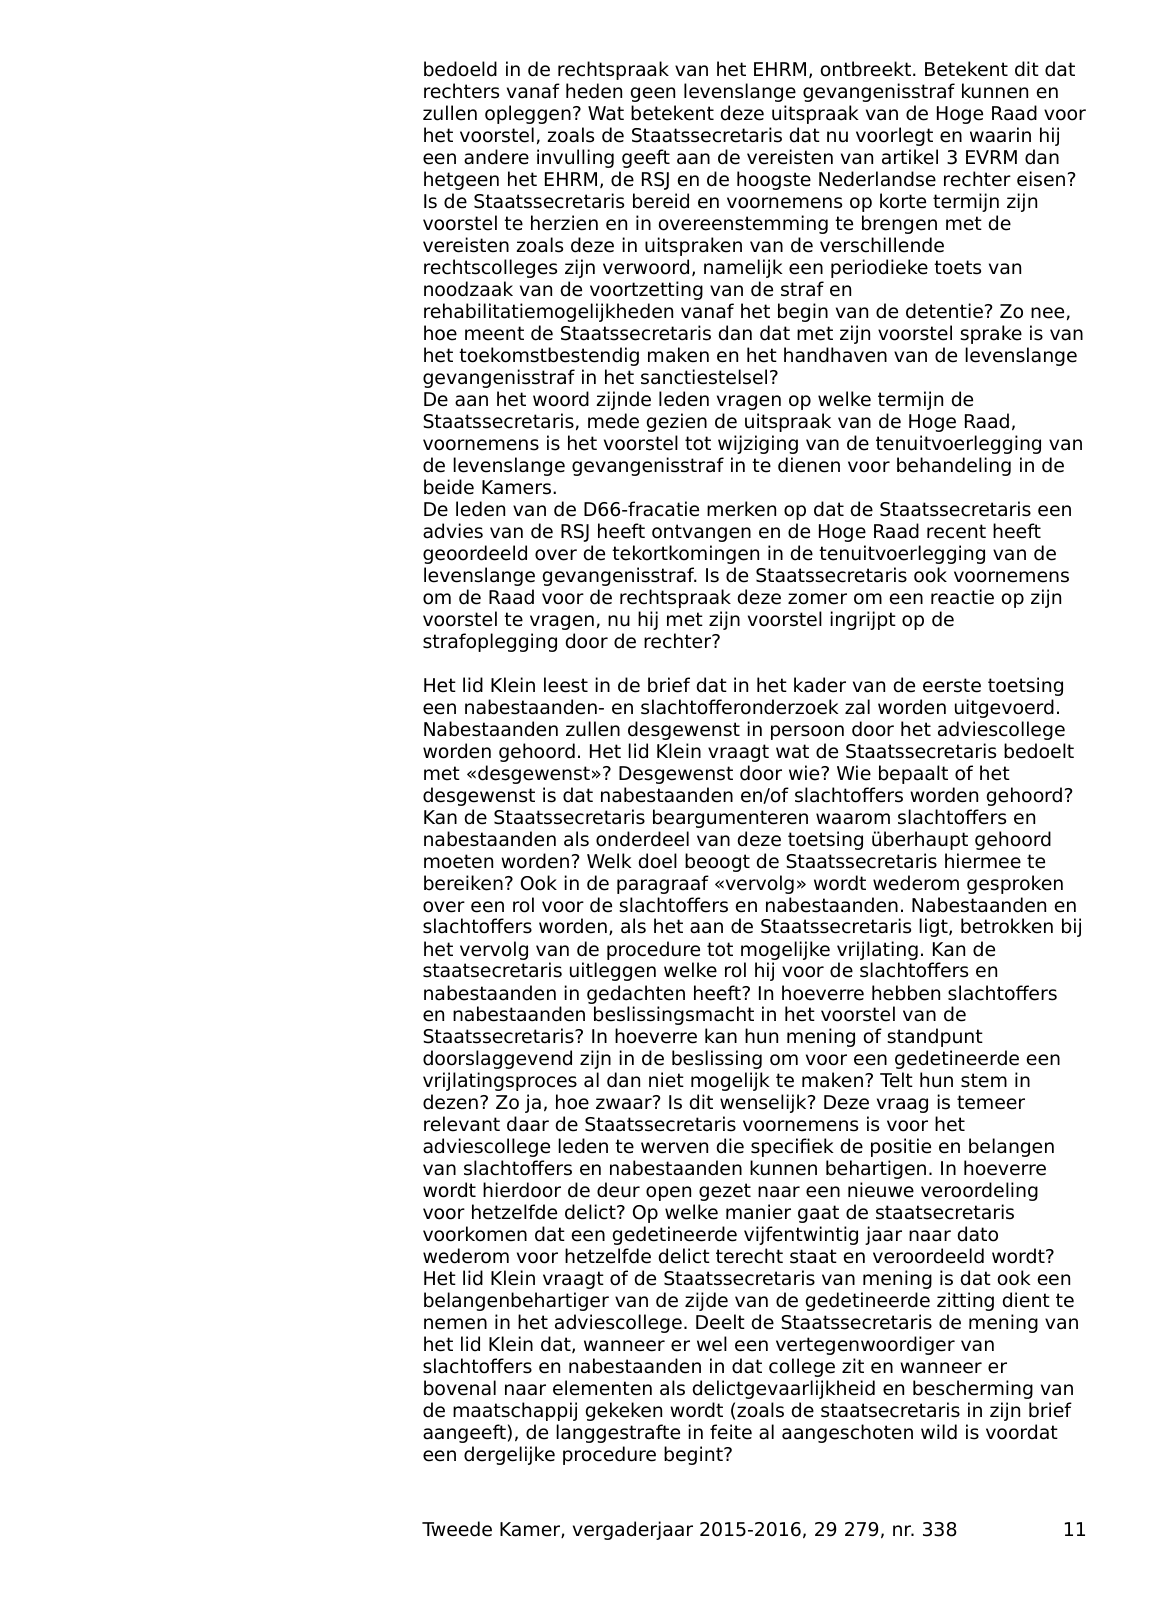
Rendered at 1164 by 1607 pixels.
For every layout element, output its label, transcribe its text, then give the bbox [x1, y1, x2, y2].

text Het lid Klein vraagt of de Staatssecretaris van mening is dat ook een belangenbehartiger van de zijde van de gedetineerde zitting dient te nemen in het adviescollege. Deelt de Staatssecretaris de mening van het lid Klein dat, wanneer er wel een vertegenwoordiger van slachtoffers en nabestaanden in dat college zit en wanneer er bovenal naar elementen als delictgevaarlijkheid en bescherming van de maatschappij gekeken wordt (zoals de staatsecretaris in zijn brief aangeeft), de langgestrafte in feite al aangeschoten wild is voordat een dergelijke procedure begint? [422, 1268, 1087, 1466]
text Het lid Klein leest in de brief dat in het kader van de eerste toetsing een nabestaanden- en slachtofferonderzoek zal worden uitgevoerd. Nabestaanden zullen desgewenst in persoon door het adviescollege worden gehoord. Het lid Klein vraagt wat de Staatssecretaris bedoelt met «desgewenst»? Desgewenst door wie? Wie bepaalt of het desgewenst is dat nabestaanden en/of slachtoffers worden gehoord? Kan de Staatssecretaris beargumenteren waarom slachtoffers en nabestaanden als onderdeel van deze toetsing überhaupt gehoord moeten worden? Welk doel beoogt de Staatssecretaris hiermee te bereiken? Ook in de paragraaf «vervolg» wordt wederom gesproken over een rol voor de slachtoffers en nabestaanden. Nabestaanden en slachtoffers worden, als het aan de Staatssecretaris ligt, betrokken bij het vervolg van de procedure tot mogelijke vrijlating. Kan de staatsecretaris uitleggen welke rol hij voor de slachtoffers en nabestaanden in gedachten heeft? In hoeverre hebben slachtoffers en nabestaanden beslissingsmacht in het voorstel van de Staatssecretaris? In hoeverre kan hun mening of standpunt doorslaggevend zijn in de beslissing om voor een gedetineerde een vrijlatingsproces al dan niet mogelijk te maken? Telt hun stem in dezen? Zo ja, hoe zwaar? Is dit wenselijk? Deze vraag is temeer relevant daar de Staatssecretaris voornemens is voor het adviescollege leden te werven die specifiek de positie en belangen van slachtoffers en nabestaanden kunnen behartigen. In hoeverre wordt hierdoor de deur open gezet naar een nieuwe veroordeling voor hetzelfde delict? Op welke manier gaat de staatsecretaris voorkomen dat een gedetineerde vijfentwintig jaar naar dato wederom voor hetzelfde delict terecht staat en veroordeeld wordt? [422, 675, 1087, 1268]
text De aan het woord zijnde leden vragen op welke termijn de Staatssecretaris, mede gezien de uitspraak van de Hoge Raad, voornemens is het voorstel tot wijziging van de tenuitvoerlegging van de levenslange gevangenisstraf in te dienen voor behandeling in de beide Kamers. [422, 389, 1087, 499]
text De leden van de D66-fracatie merken op dat de Staatssecretaris een advies van de RSJ heeft ontvangen en de Hoge Raad recent heeft geoordeeld over de tekortkomingen in de tenuitvoerlegging van de levenslange gevangenisstraf. Is de Staatssecretaris ook voornemens om de Raad voor de rechtspraak deze zomer om een reactie op zijn voorstel te vragen, nu hij met zijn voorstel ingrijpt op de strafoplegging door de rechter? [422, 499, 1087, 652]
text bedoeld in de rechtspraak van het EHRM, ontbreekt. Betekent dit dat rechters vanaf heden geen levenslange gevangenisstraf kunnen en zullen opleggen? Wat betekent deze uitspraak van de Hoge Raad voor het voorstel, zoals de Staatssecretaris dat nu voorlegt en waarin hij een andere invulling geeft aan de vereisten van artikel 3 EVRM dan hetgeen het EHRM, de RSJ en de hoogste Nederlandse rechter eisen? Is de Staatssecretaris bereid en voornemens op korte termijn zijn voorstel te herzien en in overeenstemming te brengen met de vereisten zoals deze in uitspraken van de verschillende rechtscolleges zijn verwoord, namelijk een periodieke toets van noodzaak van de voortzetting van de straf en rehabilitatiemogelijkheden vanaf het begin van de detentie? Zo nee, hoe meent de Staatssecretaris dan dat met zijn voorstel sprake is van het toekomstbestendig maken en het handhaven van de levenslange gevangenisstraf in het sanctiestelsel? [422, 59, 1087, 389]
